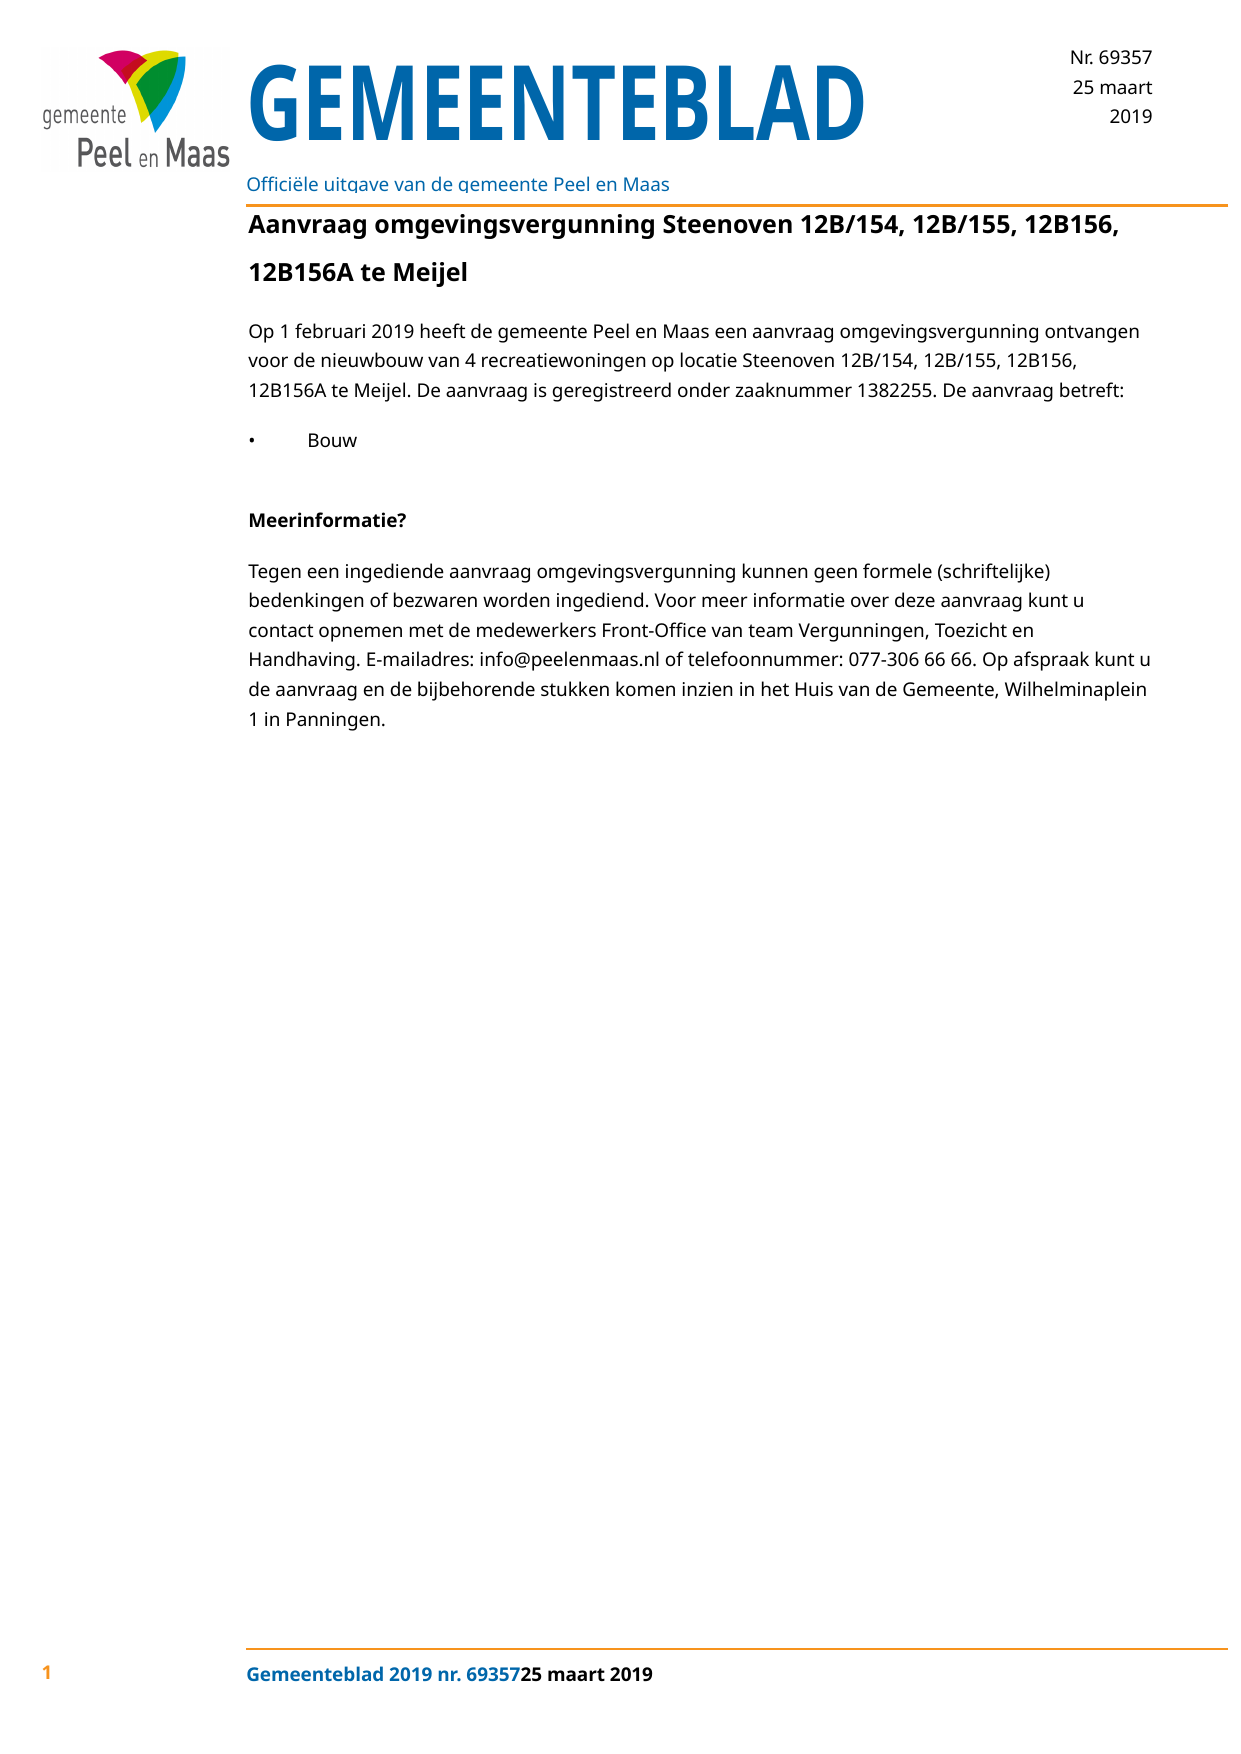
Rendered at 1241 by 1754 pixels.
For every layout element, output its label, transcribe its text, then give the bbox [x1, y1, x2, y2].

picture [41, 47, 231, 172]
text Tegen een ingediende aanvraag omgevingsvergunning kunnen geen formele (schriftelijke) bedenkingen of bezwaren worden ingediend. Voor meer informatie over deze aanvraag kunt u contact opnemen met de medewerkers Front-Office van team Vergunningen, Toezicht en Handhaving. E-mailadres: info@peelenmaas.nl of telefoonnummer: 077-306 66 66. Op afspraak kunt u de aanvraag en de bijbehorende stukken komen inzien in het Huis van de Gemeente, Wilhelminaplein 1 in Panningen. [248, 558, 1152, 732]
list Bouw [248, 427, 1152, 453]
text Op 1 februari 2019 heeft de gemeente Peel en Maas een aanvraag omgevingsvergunning ontvangen voor de nieuwbouw van 4 recreatiewoningen op locatie Steenoven 12B/154, 12B/155, 12B156, 12B156A te Meijel. De aanvraag is geregistreerd onder zaaknummer 1382255. De aanvraag betreft: [248, 318, 1152, 403]
text Aanvraag omgevingsvergunning Steenoven 12B/154, 12B/155, 12B156, 12B156A te Meijel [248, 207, 1152, 288]
text Meerinformatie? [248, 507, 1152, 533]
